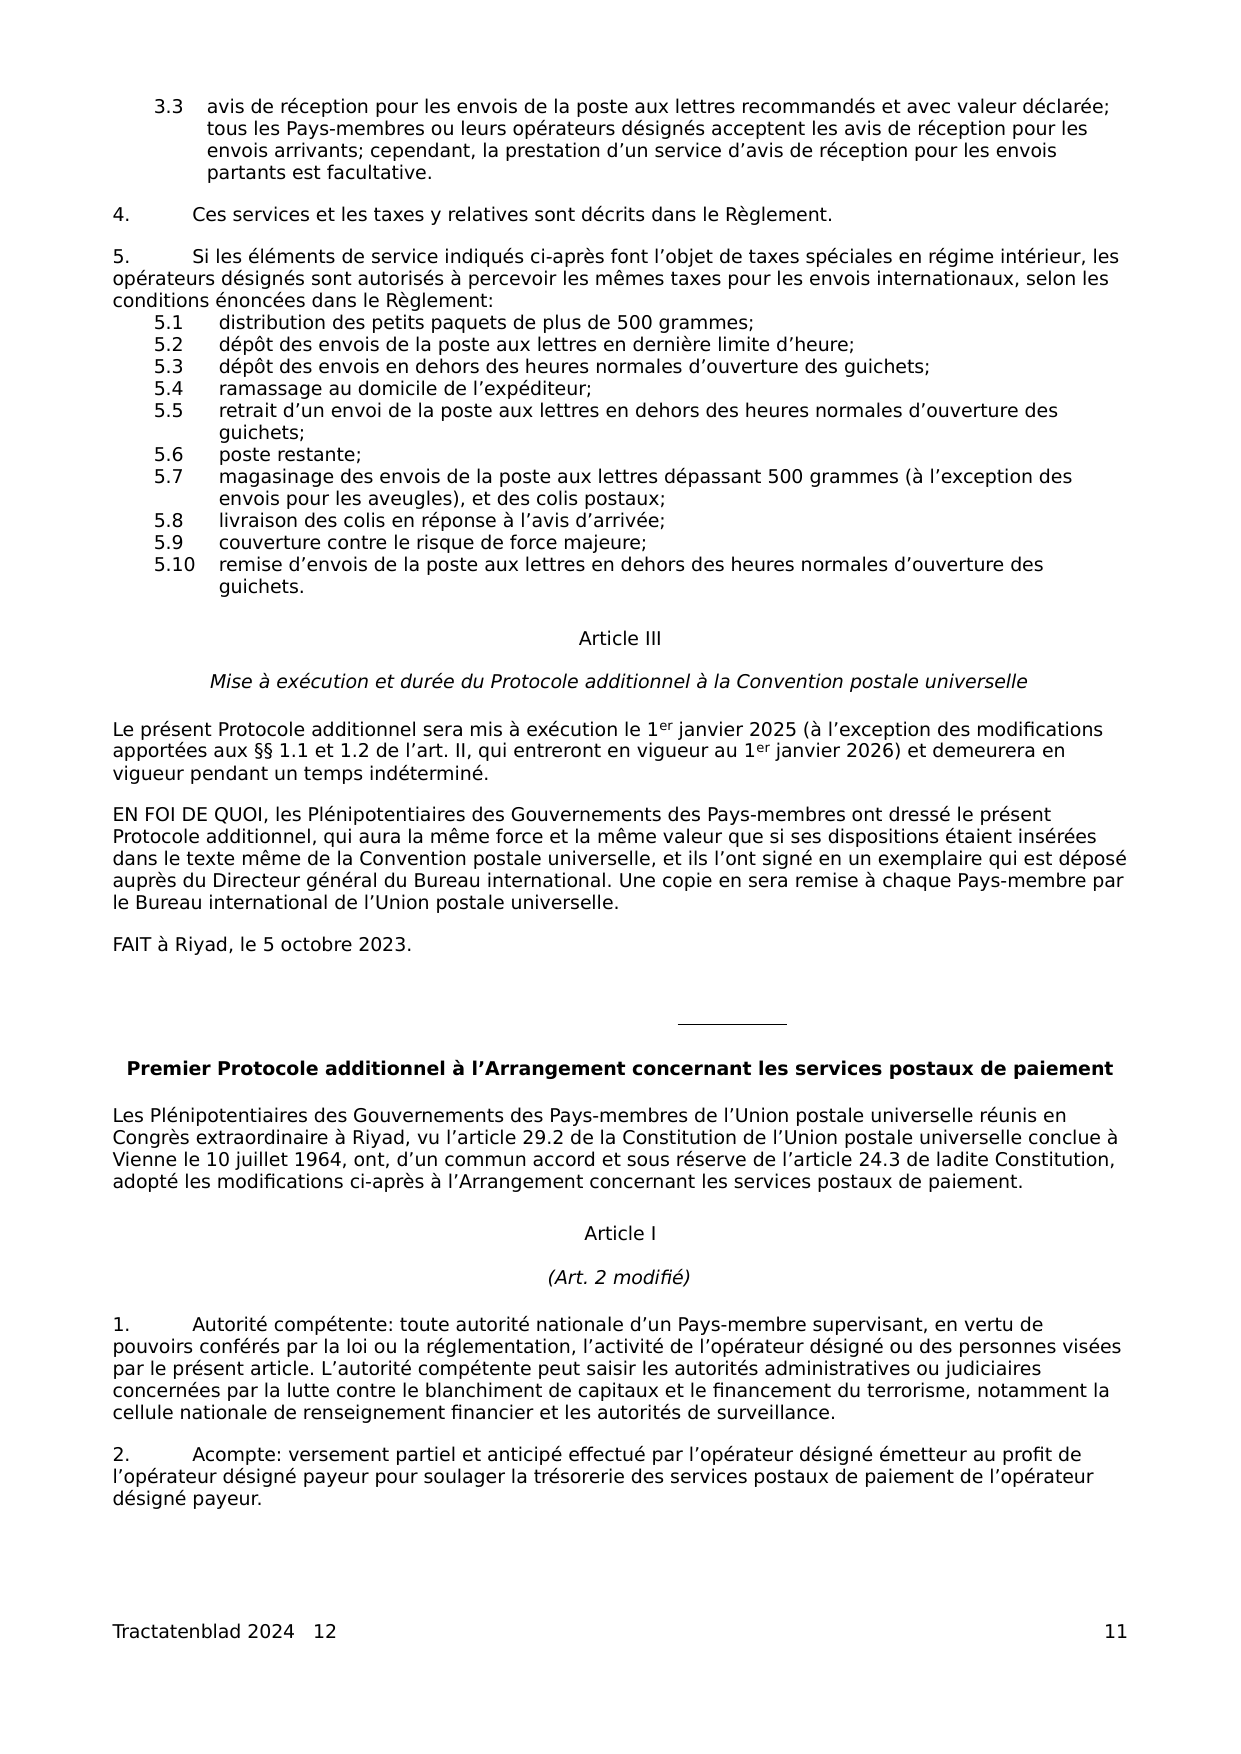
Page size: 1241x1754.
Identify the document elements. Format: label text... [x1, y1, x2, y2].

text 4. Ces services et les taxes y relatives sont décrits dans le Règlement. [112, 204, 1128, 226]
text 5.9 couverture contre le risque de force majeure; [153, 532, 1128, 553]
text 3.3 avis de réception pour les envois de la poste aux lettres recommandés et avec valeur déclarée; tous les Pays-membres ou leurs opérateurs désignés acceptent les avis de réception pour les envois arrivants; cependant, la prestation d’un service d’avis de réception pour les envois partants est facultative. [153, 96, 1128, 184]
text 1. Autorité compétente: toute autorité nationale d’un Pays-membre supervisant, en vertu de pouvoirs conférés par la loi ou la réglementation, l’activité de l’opérateur désigné ou des personnes visées par le présent article. L’autorité compétente peut saisir les autorités administratives ou judiciaires concernées par la lutte contre le blanchiment de capitaux et le financement du terrorisme, notamment la cellule nationale de renseignement financier et les autorités de surveillance. [112, 1314, 1128, 1424]
text 5.10 remise d’envois de la poste aux lettres en dehors des heures normales d’ouverture des guichets. [153, 553, 1128, 597]
subtitle Premier Protocole additionnel à l’Arrangement concernant les services postaux de paiement [112, 1058, 1128, 1080]
text 5.5 retrait d’un envoi de la poste aux lettres en dehors des heures normales d’ouverture des guichets; [153, 400, 1128, 444]
text 5.4 ramassage au domicile de l’expéditeur; [153, 378, 1128, 400]
text 5.2 dépôt des envois de la poste aux lettres en dernière limite d’heure; [153, 334, 1128, 356]
text 5. Si les éléments de service indiqués ci-après font l’objet de taxes spéciales en régime intérieur, les opérateurs désignés sont autorisés à percevoir les mêmes taxes pour les envois internationaux, selon les conditions énoncées dans le Règlement: [112, 246, 1128, 312]
subtitle Article III Mise à exécution et durée du Protocole additionnel à la Convention postale universelle [112, 627, 1128, 693]
subtitle Article I (Art. 2 modifié) [112, 1223, 1128, 1289]
text 5.6 poste restante; [153, 444, 1128, 466]
text 5.7 magasinage des envois de la poste aux lettres dépassant 500 grammes (à l’exception des envois pour les aveugles), et des colis postaux; [153, 466, 1128, 509]
text 5.3 dépôt des envois en dehors des heures normales d’ouverture des guichets; [153, 356, 1128, 378]
text FAIT à Riyad, le 5 octobre 2023. [112, 934, 1128, 956]
text 5.8 livraison des colis en réponse à l’avis d’arrivée; [153, 509, 1128, 532]
text Les Plénipotentiaires des Gouvernements des Pays-membres de l’Union postale universelle réunis en Congrès extraordinaire à Riyad, vu l’article 29.2 de la Constitution de l’Union postale universelle conclue à Vienne le 10 juillet 1964, ont, d’un commun accord et sous réserve de l’article 24.3 de ladite Constitution, adopté les modifications ci-après à l’Arrangement concernant les services postaux de paiement. [112, 1105, 1128, 1193]
text Le présent Protocole additionnel sera mis à exécution le 1er janvier 2025 (à l’exception des modifications apportées aux §§ 1.1 et 1.2 de l’art. II, qui entreront en vigueur au 1er janvier 2026) et demeurera en vigueur pendant un temps indéterminé. [112, 718, 1128, 784]
text 5.1 distribution des petits paquets de plus de 500 grammes; [153, 312, 1128, 334]
text EN FOI DE QUOI, les Plénipotentiaires des Gouvernements des Pays-membres ont dressé le présent Protocole additionnel, qui aura la même force et la même valeur que si ses dispositions étaient insérées dans le texte même de la Convention postale universelle, et ils l’ont signé en un exemplaire qui est déposé auprès du Directeur général du Bureau international. Une copie en sera remise à chaque Pays-membre par le Bureau international de l’Union postale universelle. [112, 804, 1128, 914]
text 2. Acompte: versement partiel et anticipé effectué par l’opérateur désigné émetteur au profit de l’opérateur désigné payeur pour soulager la trésorerie des services postaux de paiement de l’opérateur désigné payeur. [112, 1444, 1128, 1510]
